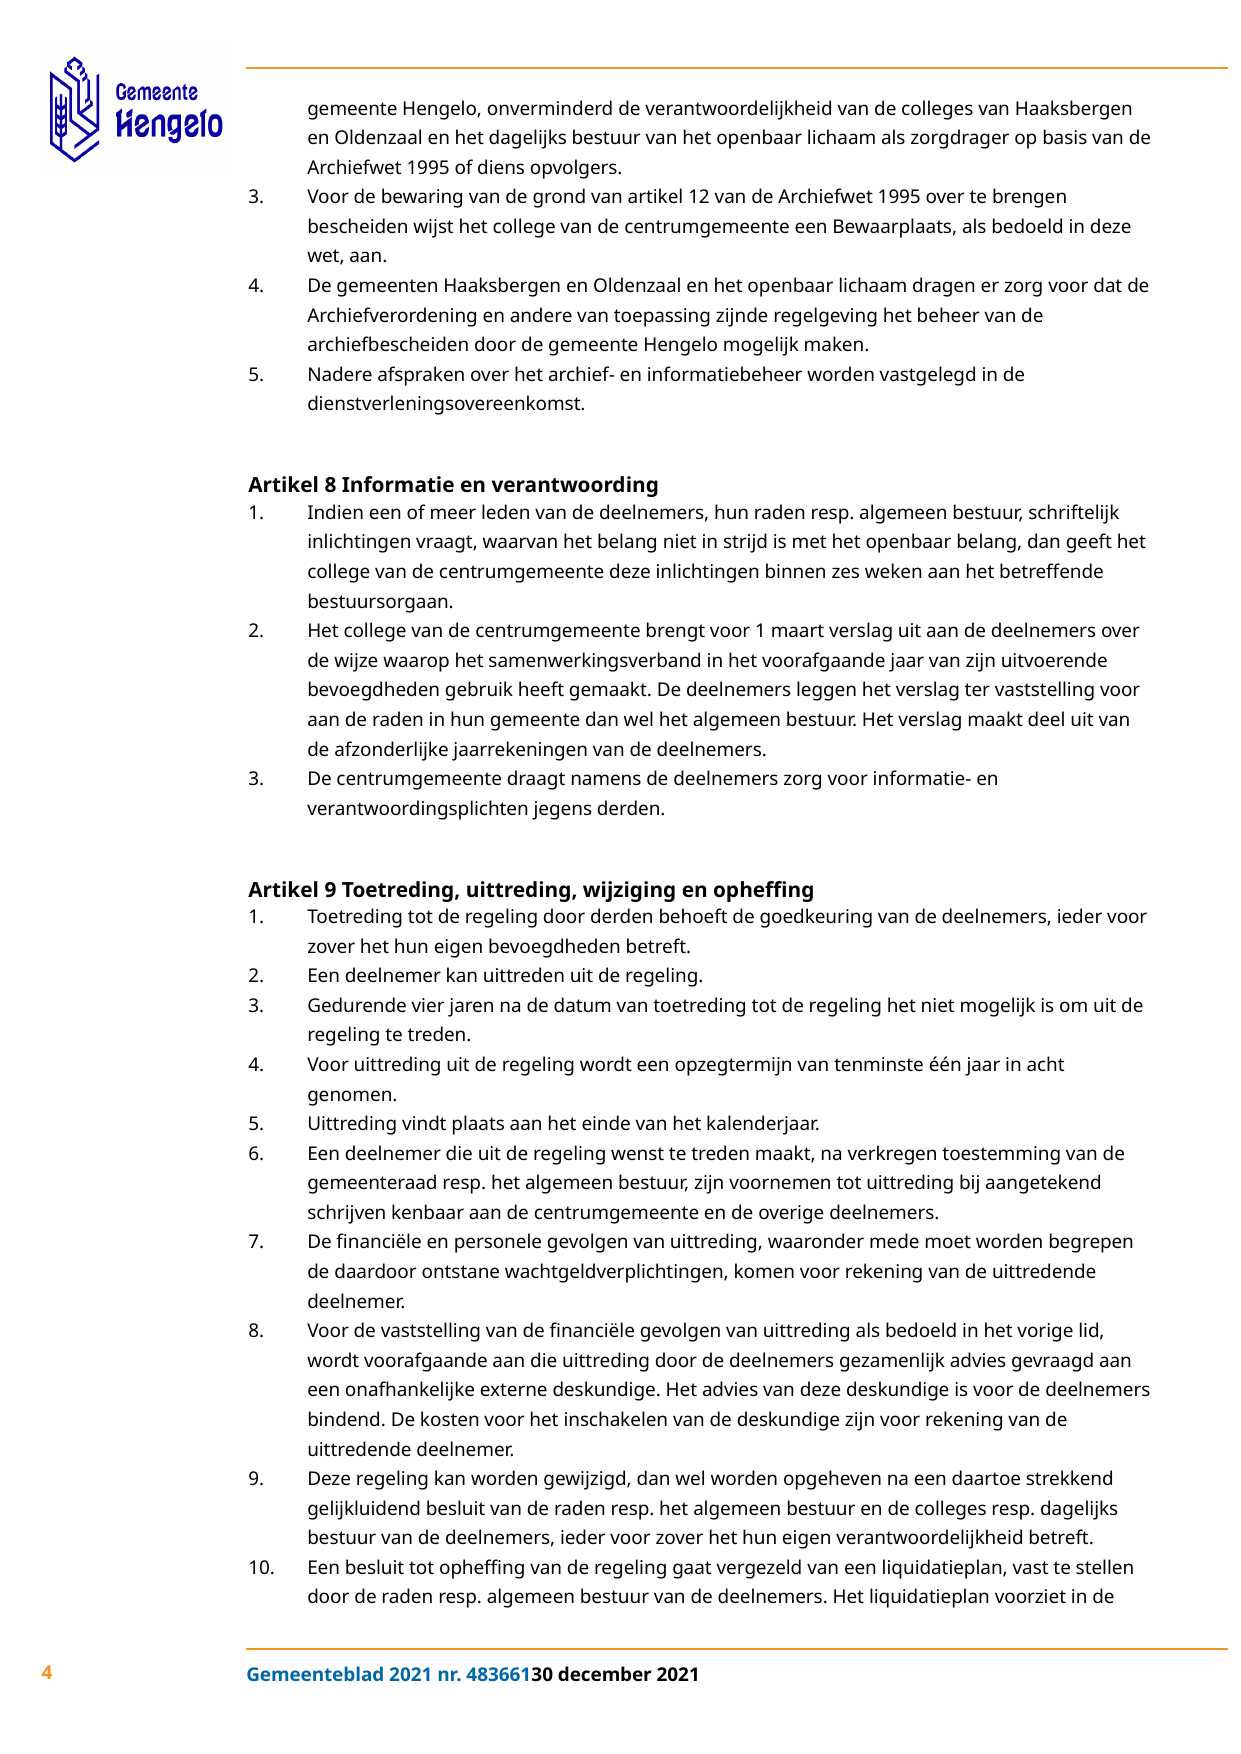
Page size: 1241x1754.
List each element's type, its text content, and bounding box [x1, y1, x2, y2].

list Voor de bewaring van de grond van artikel 12 van de Archiefwet 1995 over te brengen bescheiden wijst het college van de centrumgemeente een Bewaarplaats, als bedoeld in deze wet, aan. [248, 183, 1152, 268]
list Indien een of meer leden van de deelnemers, hun raden resp. algemeen bestuur, schriftelijk inlichtingen vraagt, waarvan het belang niet in strijd is met het openbaar belang, dan geeft het college van de centrumgemeente deze inlichtingen binnen zes weken aan het betreffende bestuursorgaan. [248, 499, 1152, 613]
list Nadere afspraken over het archief- en informatiebeheer worden vastgelegd in de dienstverleningsovereenkomst. [248, 361, 1152, 416]
list Gedurende vier jaren na de datum van toetreding tot de regeling het niet mogelijk is om uit de regeling te treden. [248, 992, 1152, 1047]
list Voor uittreding uit de regeling wordt een opzegtermijn van tenminste één jaar in acht genomen. [248, 1051, 1152, 1107]
text Artikel 9 Toetreding, uittreding, wijziging en opheffing [248, 875, 1152, 903]
picture [41, 47, 231, 172]
list Deze regeling kan worden gewijzigd, dan wel worden opgeheven na een daartoe strekkend gelijkluidend besluit van de raden resp. het algemeen bestuur en de colleges resp. dagelijks bestuur van de deelnemers, ieder voor zover het hun eigen verantwoordelijkheid betreft. [248, 1465, 1152, 1550]
list De gemeenten Haaksbergen en Oldenzaal en het openbaar lichaam dragen er zorg voor dat de Archiefverordening en andere van toepassing zijnde regelgeving het beheer van de archiefbescheiden door de gemeente Hengelo mogelijk maken. [248, 272, 1152, 357]
list De centrumgemeente draagt namens de deelnemers zorg voor informatie- en verantwoordingsplichten jegens derden. [248, 765, 1152, 821]
list Een besluit tot opheffing van de regeling gaat vergezeld van een liquidatieplan, vast te stellen door de raden resp. algemeen bestuur van de deelnemers. Het liquidatieplan voorziet in de [248, 1554, 1152, 1609]
text Artikel 8 Informatie en verantwoording [248, 471, 1152, 499]
list Voor de vaststelling van de financiële gevolgen van uittreding als bedoeld in het vorige lid, wordt voorafgaande aan die uittreding door de deelnemers gezamenlijk advies gevraagd aan een onafhankelijke externe deskundige. Het advies van deze deskundige is voor de deelnemers bindend. De kosten voor het inschakelen van de deskundige zijn voor rekening van de uittredende deelnemer. [248, 1317, 1152, 1462]
list Uittreding vindt plaats aan het einde van het kalenderjaar. [248, 1110, 1152, 1136]
list Toetreding tot de regeling door derden behoeft de goedkeuring van de deelnemers, ieder voor zover het hun eigen bevoegdheden betreft. [248, 903, 1152, 959]
list Een deelnemer die uit de regeling wenst te treden maakt, na verkregen toestemming van de gemeenteraad resp. het algemeen bestuur, zijn voornemen tot uittreding bij aangetekend schrijven kenbaar aan de centrumgemeente en de overige deelnemers. [248, 1140, 1152, 1225]
list De financiële en personele gevolgen van uittreding, waaronder mede moet worden begrepen de daardoor ontstane wachtgeldverplichtingen, komen voor rekening van de uittredende deelnemer. [248, 1229, 1152, 1314]
list gemeente Hengelo, onverminderd de verantwoordelijkheid van de colleges van Haaksbergen en Oldenzaal en het dagelijks bestuur van het openbaar lichaam als zorgdrager op basis van de Archiefwet 1995 of diens opvolgers. [248, 95, 1152, 180]
list Een deelnemer kan uittreden uit de regeling. [248, 962, 1152, 988]
list Het college van de centrumgemeente brengt voor 1 maart verslag uit aan de deelnemers over de wijze waarop het samenwerkingsverband in het voorafgaande jaar van zijn uitvoerende bevoegdheden gebruik heeft gemaakt. De deelnemers leggen het verslag ter vaststelling voor aan de raden in hun gemeente dan wel het algemeen bestuur. Het verslag maakt deel uit van de afzonderlijke jaarrekeningen van de deelnemers. [248, 617, 1152, 761]
